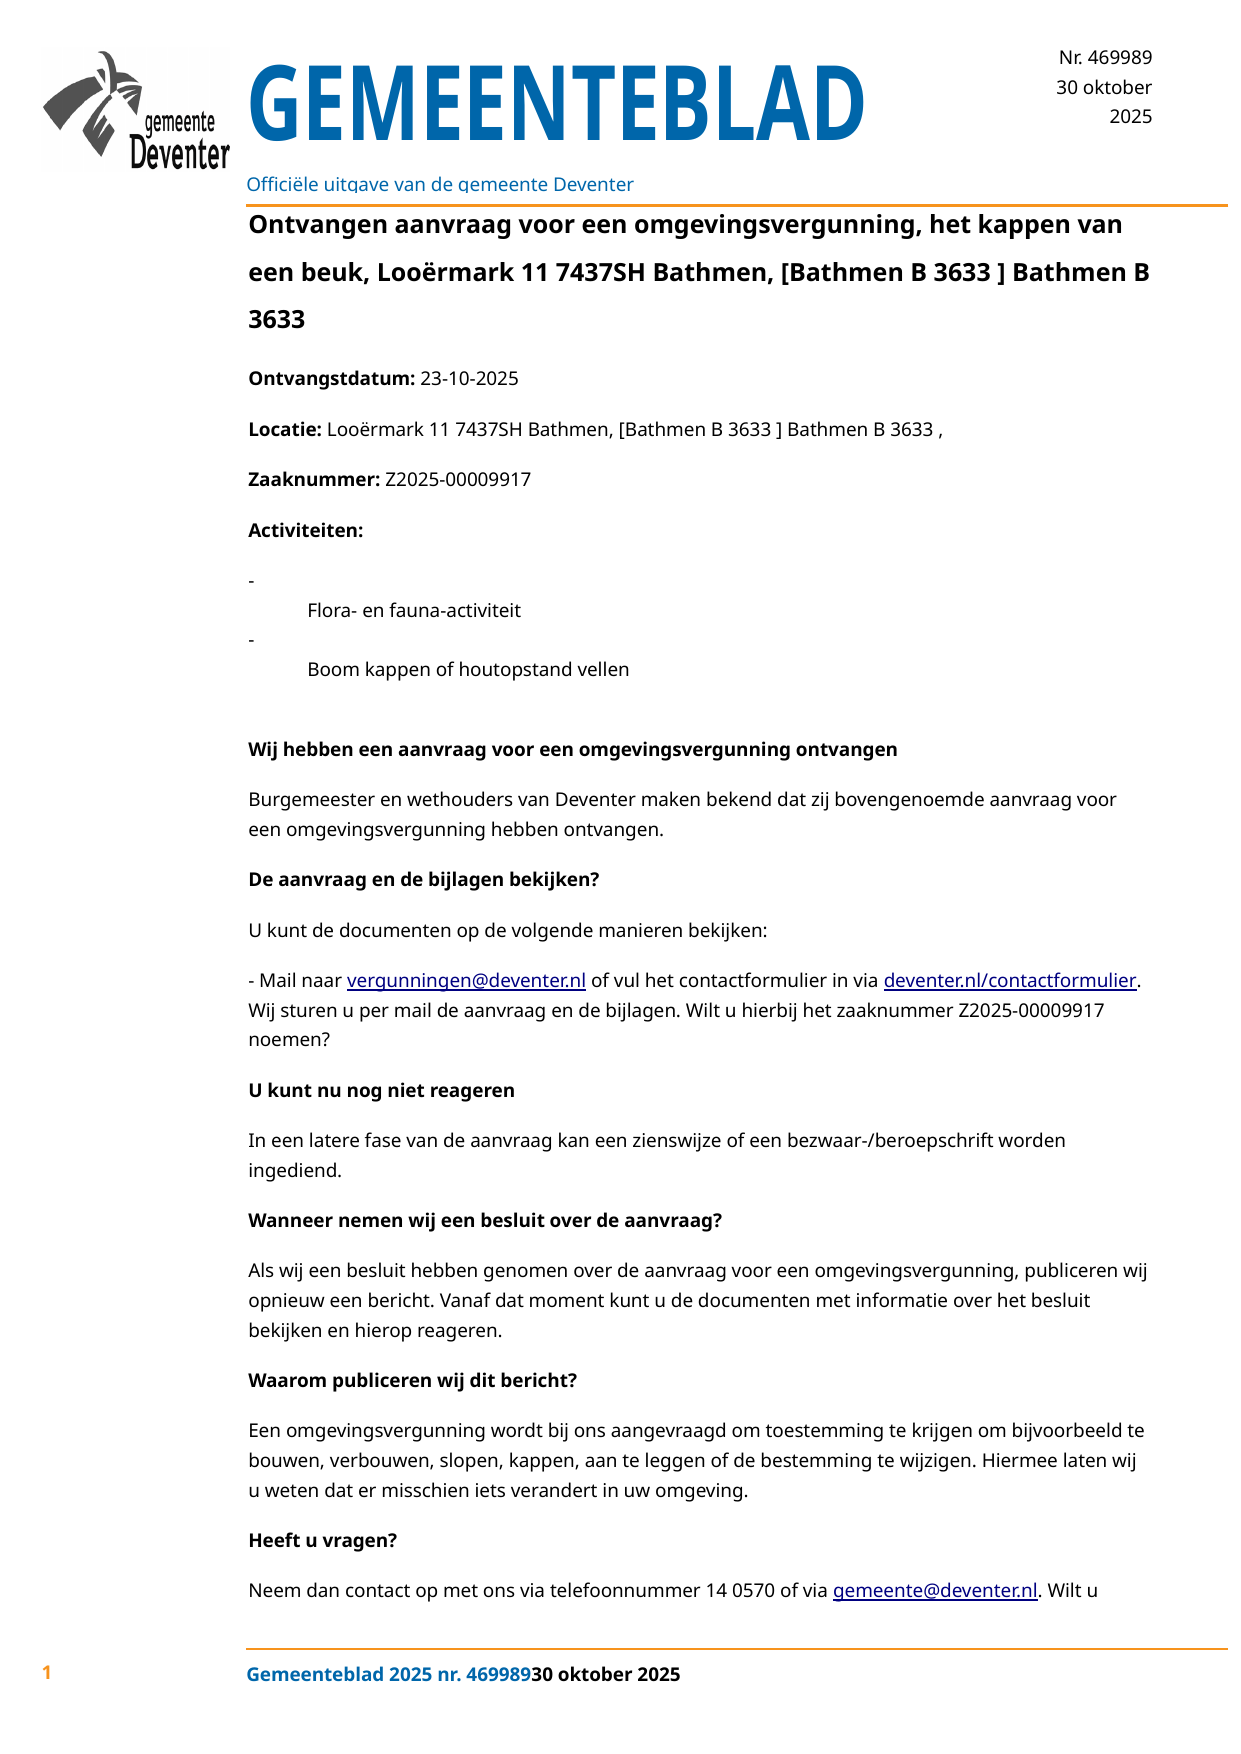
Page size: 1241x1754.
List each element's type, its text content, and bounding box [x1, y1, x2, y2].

text In een latere fase van de aanvraag kan een zienswijze of een bezwaar-/beroepschrift worden ingediend. [248, 1127, 1152, 1182]
text - Mail naar vergunningen@deventer.nl of vul het contactformulier in via deventer.nl/contactformulier. Wij sturen u per mail de aanvraag en de bijlagen. Wilt u hierbij het zaaknummer Z2025-00009917 noemen? [248, 967, 1152, 1052]
text Ontvangstdatum: 23-10-2025 [248, 366, 1152, 391]
text Ontvangen aanvraag voor een omgevingsvergunning, het kappen van een beuk, Looërmark 11 7437SH Bathmen, [Bathmen B 3633 ] Bathmen B 3633 [248, 207, 1152, 336]
text Als wij een besluit hebben genomen over de aanvraag voor een omgevingsvergunning, publiceren wij opnieuw een bericht. Vanaf dat moment kunt u de documenten met informatie over het besluit bekijken en hierop reageren. [248, 1258, 1152, 1342]
text Zaaknummer: Z2025-00009917 [248, 466, 1152, 492]
text Wanneer nemen wij een besluit over de aanvraag? [248, 1207, 1152, 1233]
text Burgemeester en wethouders van Deventer maken bekend dat zij bovengenoemde aanvraag voor een omgevingsvergunning hebben ontvangen. [248, 786, 1152, 842]
text Neem dan contact op met ons via telefoonnummer 14 0570 of via gemeente@deventer.nl. Wilt u [248, 1578, 1152, 1603]
text Een omgevingsvergunning wordt bij ons aangevraagd om toestemming te krijgen om bijvoorbeeld te bouwen, verbouwen, slopen, kappen, aan te leggen of de bestemming te wijzigen. Hiermee laten wij u weten dat er misschien iets verandert in uw omgeving. [248, 1418, 1152, 1502]
text Heeft u vragen? [248, 1527, 1152, 1553]
list Flora- en fauna-activiteit [248, 597, 1152, 622]
text De aanvraag en de bijlagen bekijken? [248, 866, 1152, 892]
text Wij hebben een aanvraag voor een omgevingsvergunning ontvangen [248, 736, 1152, 762]
text Activiteiten: [248, 517, 1152, 542]
text Waarom publiceren wij dit bericht? [248, 1367, 1152, 1393]
picture [41, 47, 231, 172]
text Locatie: Looërmark 11 7437SH Bathmen, [Bathmen B 3633 ] Bathmen B 3633 , [248, 416, 1152, 442]
list Boom kappen of houtopstand vellen [248, 656, 1152, 682]
text U kunt nu nog niet reageren [248, 1077, 1152, 1102]
text U kunt de documenten op de volgende manieren bekijken: [248, 917, 1152, 942]
